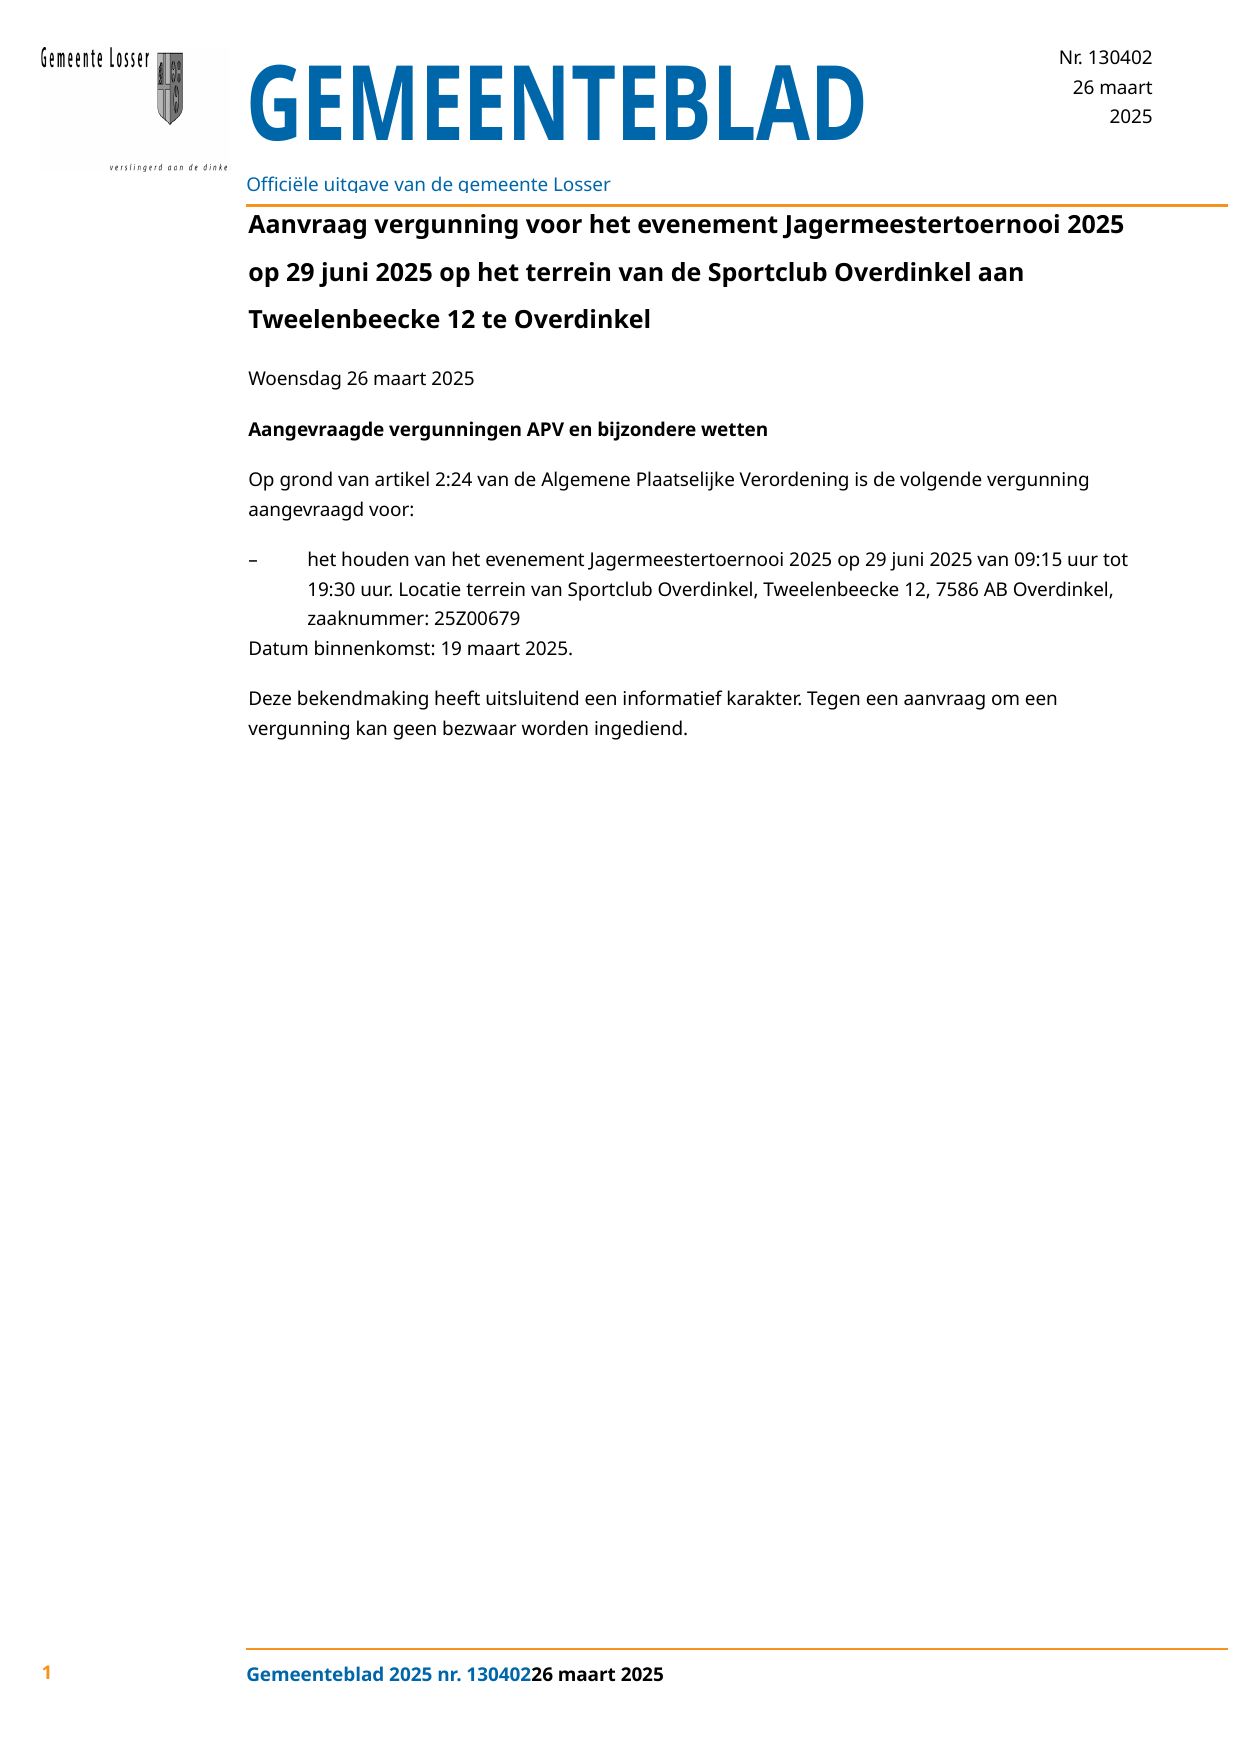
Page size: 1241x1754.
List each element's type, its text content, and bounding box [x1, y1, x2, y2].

text Aangevraagde vergunningen APV en bijzondere wetten [248, 416, 1152, 442]
text Aanvraag vergunning voor het evenement Jagermeestertoernooi 2025 op 29 juni 2025 op het terrein van de Sportclub Overdinkel aan Tweelenbeecke 12 te Overdinkel [248, 207, 1152, 336]
text Deze bekendmaking heeft uitsluitend een informatief karakter. Tegen een aanvraag om een vergunning kan geen bezwaar worden ingediend. [248, 686, 1152, 741]
text Datum binnenkomst: 19 maart 2025. [248, 635, 1152, 661]
list het houden van het evenement Jagermeestertoernooi 2025 op 29 juni 2025 van 09:15 uur tot 19:30 uur. Locatie terrein van Sportclub Overdinkel, Tweelenbeecke 12, 7586 AB Overdinkel, zaaknummer: 25Z00679 [248, 546, 1152, 631]
text Op grond van artikel 2:24 van de Algemene Plaatselijke Verordening is de volgende vergunning aangevraagd voor: [248, 466, 1152, 522]
text Woensdag 26 maart 2025 [248, 366, 1152, 391]
picture [41, 47, 231, 172]
